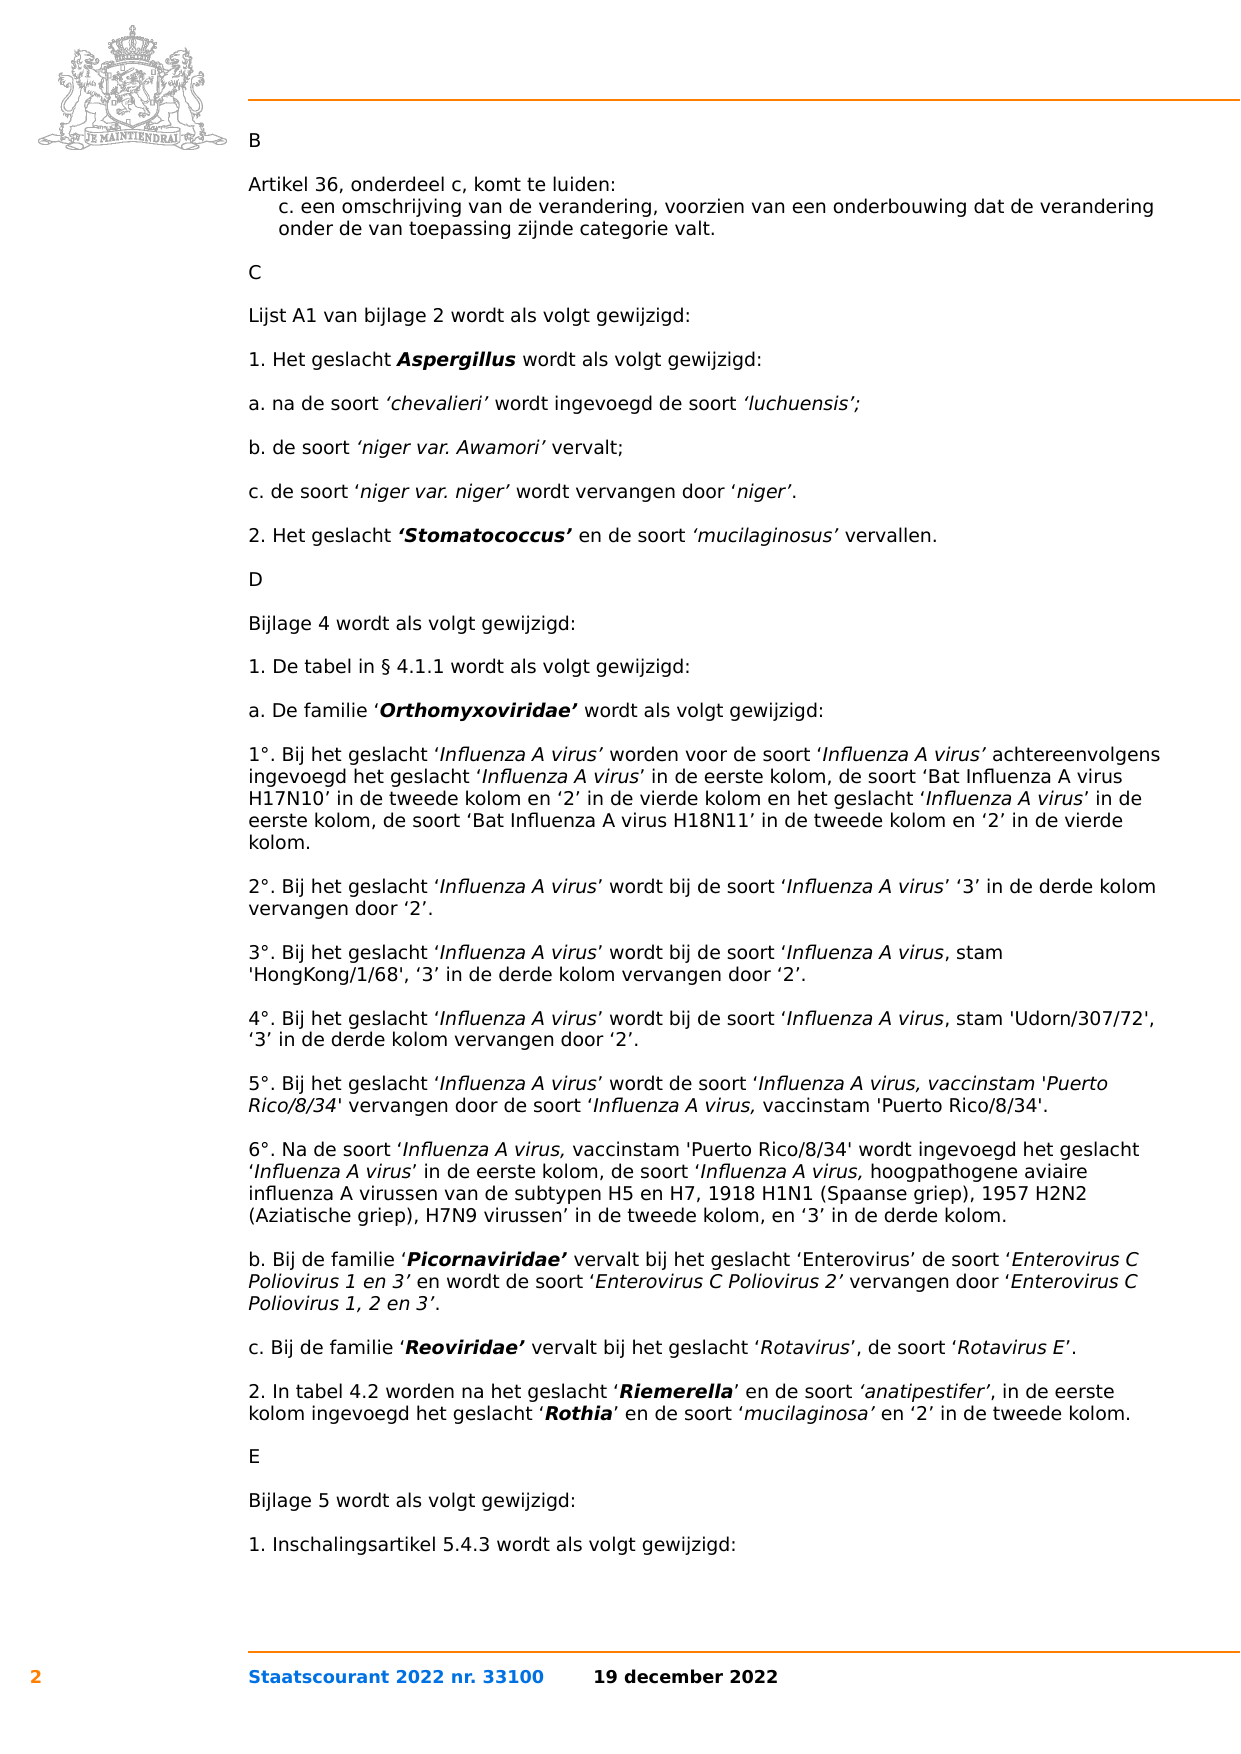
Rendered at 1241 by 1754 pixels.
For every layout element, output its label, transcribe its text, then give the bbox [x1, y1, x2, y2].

text c. de soort ‘niger var. niger’ wordt vervangen door ‘niger’. [248, 481, 1163, 503]
text 3°. Bij het geslacht ‘Influenza A virus’ wordt bij de soort ‘Influenza A virus, stam 'HongKong/1/68', ‘3’ in de derde kolom vervangen door ‘2’. [248, 942, 1163, 986]
text 1. Inschalingsartikel 5.4.3 wordt als volgt gewijzigd: [248, 1534, 1163, 1556]
text c. een omschrijving van de verandering, voorzien van een onderbouwing dat de verandering onder de van toepassing zijnde categorie valt. [278, 196, 1163, 240]
text b. Bij de familie ‘Picornaviridae’ vervalt bij het geslacht ‘Enterovirus’ de soort ‘Enterovirus C Poliovirus 1 en 3’ en wordt de soort ‘Enterovirus C Poliovirus 2’ vervangen door ‘Enterovirus C Poliovirus 1, 2 en 3’. [248, 1249, 1163, 1315]
text Artikel 36, onderdeel c, komt te luiden: [248, 174, 1163, 196]
text Bijlage 5 wordt als volgt gewijzigd: [248, 1490, 1163, 1512]
text 2°. Bij het geslacht ‘Influenza A virus’ wordt bij de soort ‘Influenza A virus’ ‘3’ in de derde kolom vervangen door ‘2’. [248, 876, 1163, 920]
text B [248, 130, 1163, 152]
text 2. Het geslacht ‘Stomatococcus’ en de soort ‘mucilaginosus’ vervallen. [248, 525, 1163, 547]
picture [38, 25, 227, 150]
text 6°. Na de soort ‘Influenza A virus, vaccinstam 'Puerto Rico/8/34' wordt ingevoegd het geslacht ‘Influenza A virus’ in de eerste kolom, de soort ‘Influenza A virus, hoogpathogene aviaire influenza A virussen van de subtypen H5 en H7, 1918 H1N1 (Spaanse griep), 1957 H2N2 (Aziatische griep), H7N9 virussen’ in de tweede kolom, en ‘3’ in de derde kolom. [248, 1139, 1163, 1227]
text a. na de soort ‘chevalieri’ wordt ingevoegd de soort ‘luchuensis’; [248, 393, 1163, 415]
text Lijst A1 van bijlage 2 wordt als volgt gewijzigd: [248, 305, 1163, 327]
text 1°. Bij het geslacht ‘Influenza A virus’ worden voor de soort ‘Influenza A virus’ achtereenvolgens ingevoegd het geslacht ‘Influenza A virus’ in de eerste kolom, de soort ‘Bat Influenza A virus H17N10’ in de tweede kolom en ‘2’ in de vierde kolom en het geslacht ‘Influenza A virus’ in de eerste kolom, de soort ‘Bat Influenza A virus H18N11’ in de tweede kolom en ‘2’ in de vierde kolom. [248, 744, 1163, 854]
text 2. In tabel 4.2 worden na het geslacht ‘Riemerella’ en de soort ‘anatipestifer’, in de eerste kolom ingevoegd het geslacht ‘Rothia’ en de soort ‘mucilaginosa’ en ‘2’ in de tweede kolom. [248, 1381, 1163, 1424]
text Bijlage 4 wordt als volgt gewijzigd: [248, 612, 1163, 634]
text 4°. Bij het geslacht ‘Influenza A virus’ wordt bij de soort ‘Influenza A virus, stam 'Udorn/307/72', ‘3’ in de derde kolom vervangen door ‘2’. [248, 1007, 1163, 1051]
text c. Bij de familie ‘Reoviridae’ vervalt bij het geslacht ‘Rotavirus’, de soort ‘Rotavirus E’. [248, 1337, 1163, 1359]
text C [248, 262, 1163, 283]
text E [248, 1446, 1163, 1468]
text b. de soort ‘niger var. Awamori’ vervalt; [248, 437, 1163, 459]
text D [248, 568, 1163, 591]
text 1. Het geslacht Aspergillus wordt als volgt gewijzigd: [248, 349, 1163, 371]
text 5°. Bij het geslacht ‘Influenza A virus’ wordt de soort ‘Influenza A virus, vaccinstam 'Puerto Rico/8/34' vervangen door de soort ‘Influenza A virus, vaccinstam 'Puerto Rico/8/34'. [248, 1073, 1163, 1117]
text 1. De tabel in § 4.1.1 wordt als volgt gewijzigd: [248, 656, 1163, 678]
text a. De familie ‘Orthomyxoviridae’ wordt als volgt gewijzigd: [248, 700, 1163, 722]
